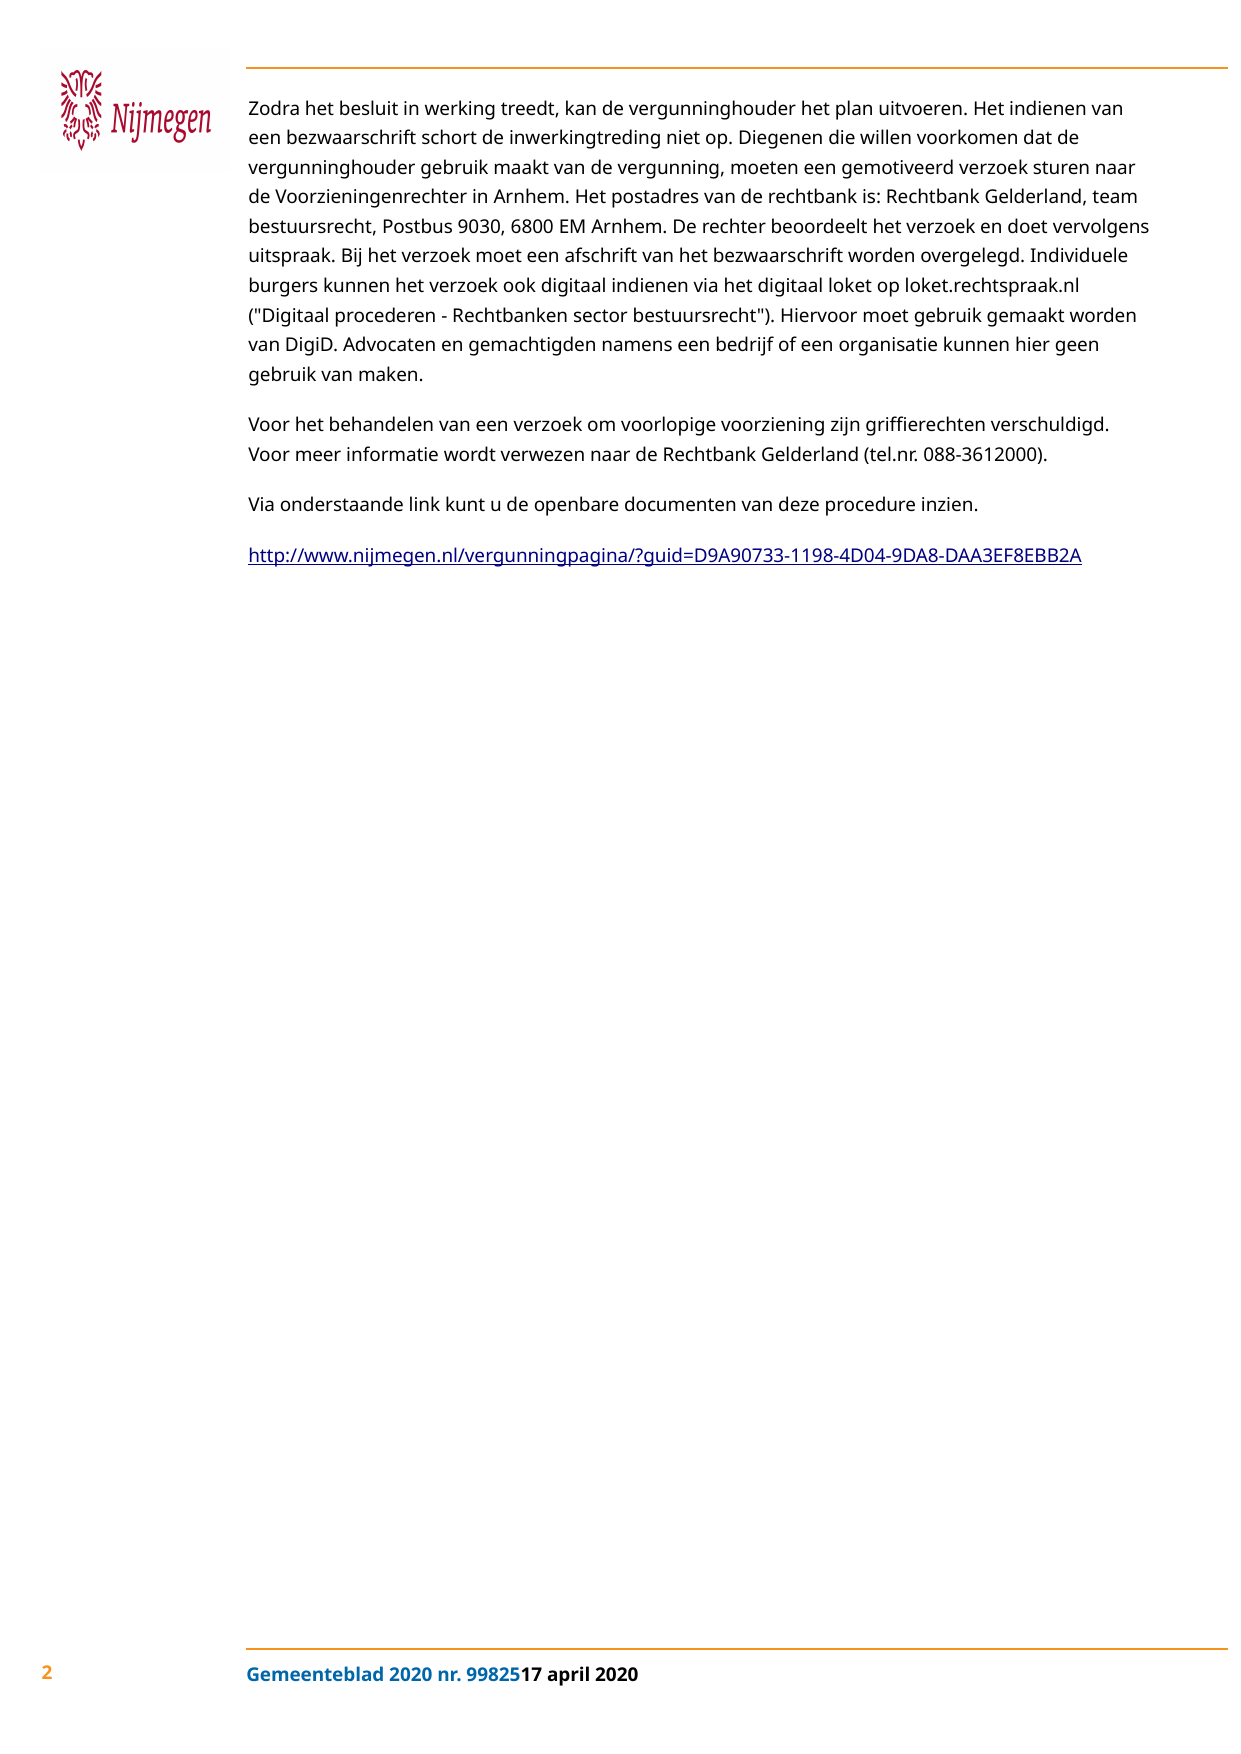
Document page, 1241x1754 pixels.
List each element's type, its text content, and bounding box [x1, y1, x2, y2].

text Via onderstaande link kunt u de openbare documenten van deze procedure inzien. [248, 491, 1152, 517]
text Zodra het besluit in werking treedt, kan de vergunninghouder het plan uitvoeren. Het indienen van een bezwaarschrift schort de inwerkingtreding niet op. Diegenen die willen voorkomen dat de vergunninghouder gebruik maakt van de vergunning, moeten een gemotiveerd verzoek sturen naar de Voorzieningenrechter in Arnhem. Het postadres van de rechtbank is: Rechtbank Gelderland, team bestuursrecht, Postbus 9030, 6800 EM Arnhem. De rechter beoordeelt het verzoek en doet vervolgens uitspraak. Bij het verzoek moet een afschrift van het bezwaarschrift worden overgelegd. Individuele burgers kunnen het verzoek ook digitaal indienen via het digitaal loket op loket.rechtspraak.nl ("Digitaal procederen - Rechtbanken sector bestuursrecht"). Hiervoor moet gebruik gemaakt worden van DigiD. Advocaten en gemachtigden namens een bedrijf of een organisatie kunnen hier geen gebruik van maken. [248, 95, 1152, 387]
text http://www.nijmegen.nl/vergunningpagina/?guid=D9A90733-1198-4D04-9DA8-DAA3EF8EBB2A [248, 542, 1152, 568]
text Voor het behandelen van een verzoek om voorlopige voorziening zijn griffierechten verschuldigd. Voor meer informatie wordt verwezen naar de Rechtbank Gelderland (tel.nr. 088-3612000). [248, 411, 1152, 467]
picture [41, 47, 231, 172]
